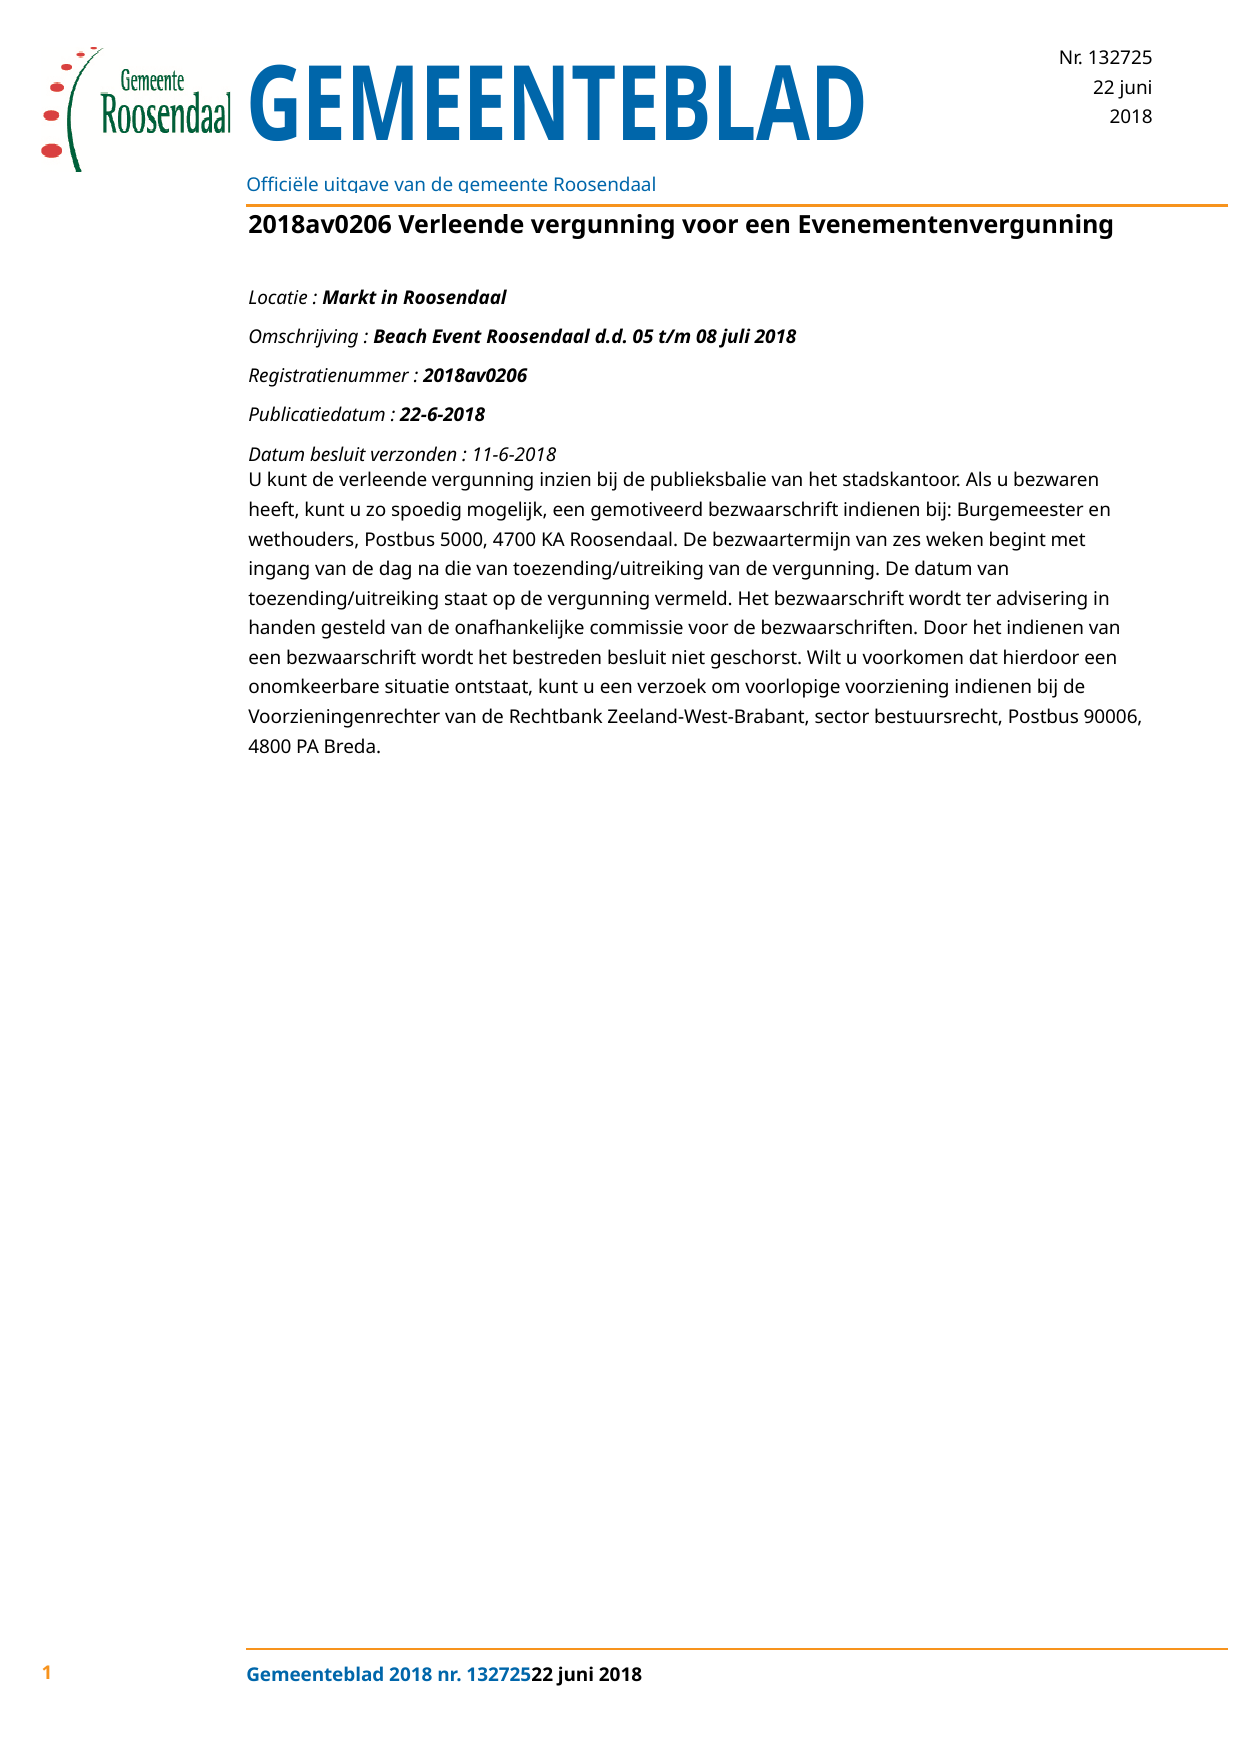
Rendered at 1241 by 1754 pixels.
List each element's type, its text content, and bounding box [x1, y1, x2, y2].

text 2018av0206 Verleende vergunning voor een Evenementenvergunning [248, 207, 1152, 241]
text Locatie : Markt in Roosendaal [248, 284, 1152, 309]
text Datum besluit verzonden : 11-6-2018 [248, 441, 1152, 467]
text Omschrijving : Beach Event Roosendaal d.d. 05 t/m 08 juli 2018 [248, 323, 1152, 349]
text Registratienummer : 2018av0206 [248, 362, 1152, 388]
text U kunt de verleende vergunning inzien bij de publieksbalie van het stadskantoor. Als u bezwaren heeft, kunt u zo spoedig mogelijk, een gemotiveerd bezwaarschrift indienen bij: Burgemeester en wethouders, Postbus 5000, 4700 KA Roosendaal. De bezwaartermijn van zes weken begint met ingang van de dag na die van toezending/uitreiking van de vergunning. De datum van toezending/uitreiking staat op de vergunning vermeld. Het bezwaarschrift wordt ter advisering in handen gesteld van de onafhankelijke commissie voor de bezwaarschriften. Door het indienen van een bezwaarschrift wordt het bestreden besluit niet geschorst. Wilt u voorkomen dat hierdoor een onomkeerbare situatie ontstaat, kunt u een verzoek om voorlopige voorziening indienen bij de Voorzieningenrechter van de Rechtbank Zeeland-West-Brabant, sector bestuursrecht, Postbus 90006, 4800 PA Breda. [248, 467, 1152, 759]
picture [41, 47, 231, 172]
text Publicatiedatum : 22-6-2018 [248, 402, 1152, 427]
